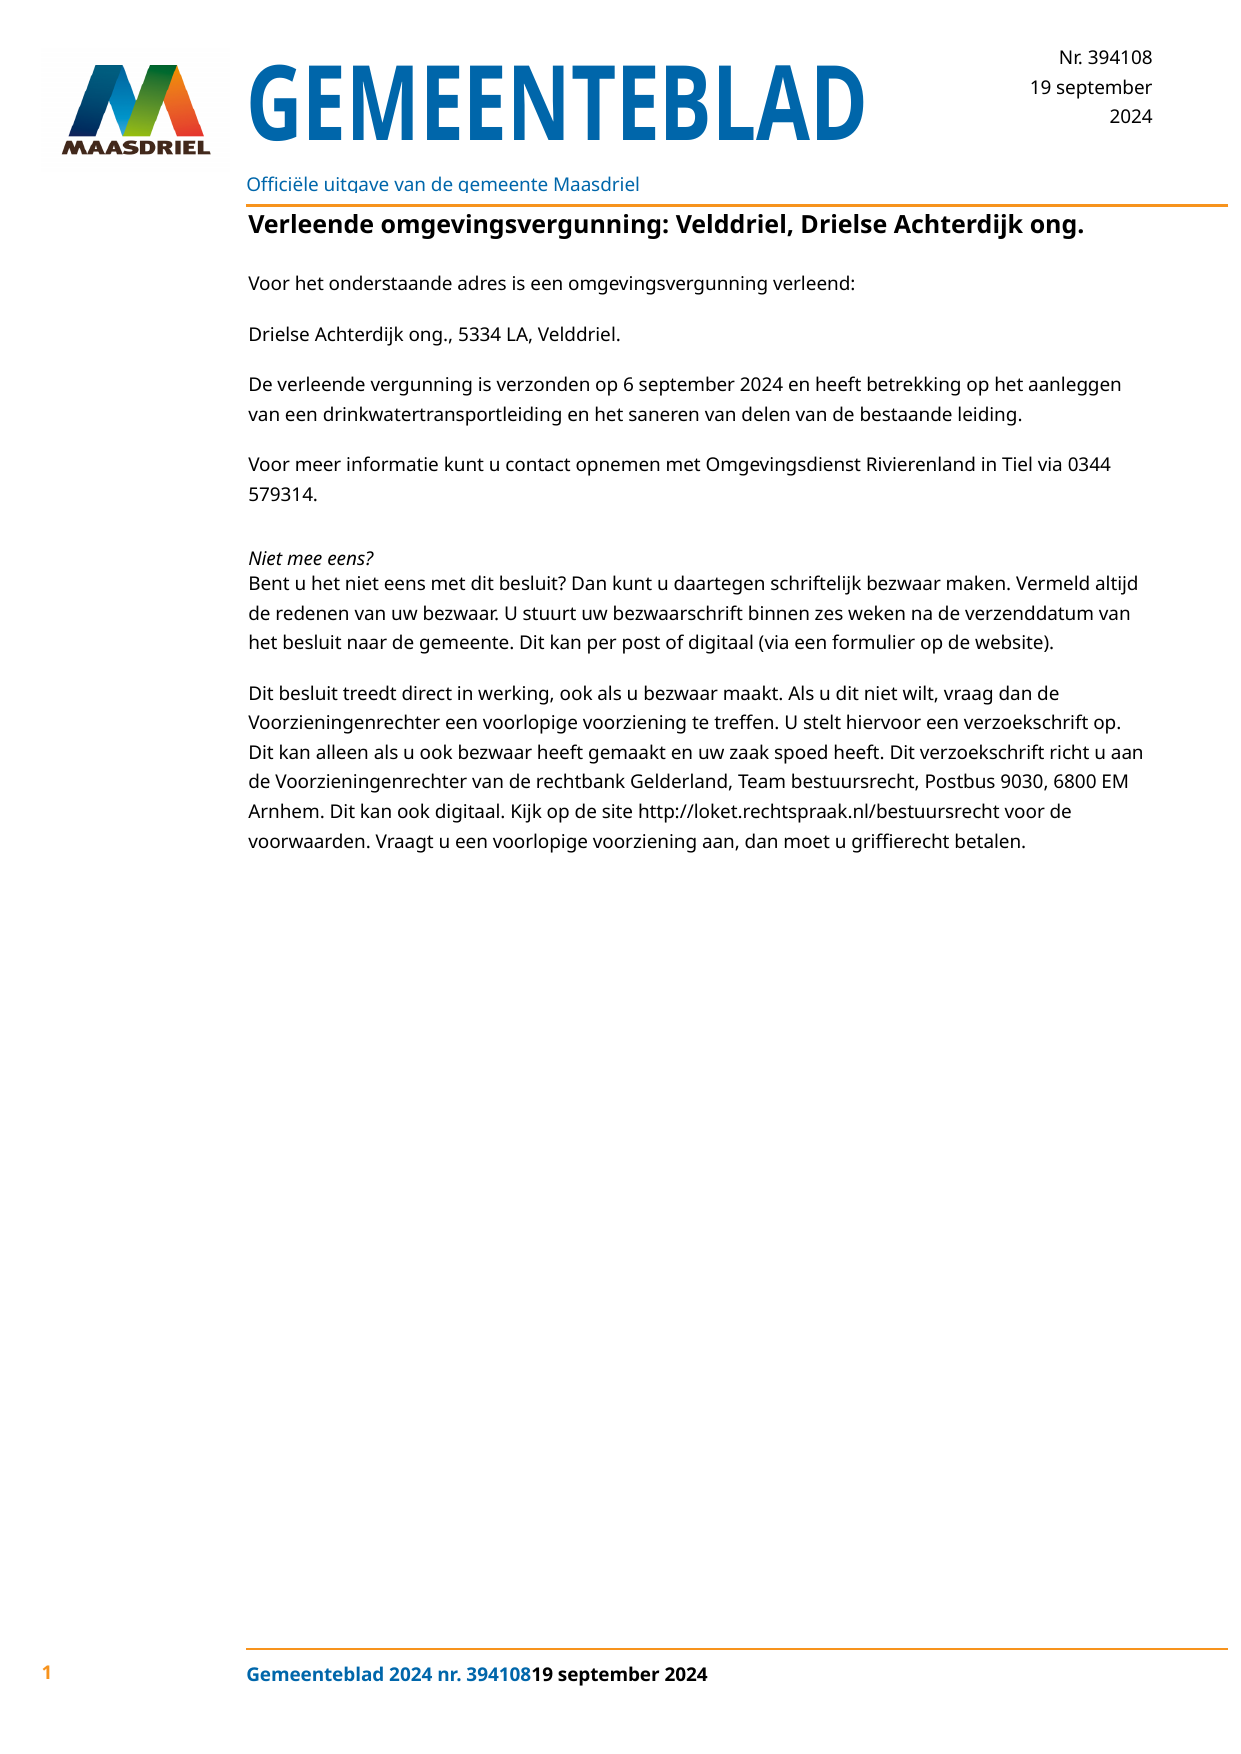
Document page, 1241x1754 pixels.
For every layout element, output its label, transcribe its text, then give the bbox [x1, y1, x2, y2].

text Niet mee eens? [248, 545, 1152, 570]
picture [41, 47, 231, 172]
text Bent u het niet eens met dit besluit? Dan kunt u daartegen schriftelijk bezwaar maken. Vermeld altijd de redenen van uw bezwaar. U stuurt uw bezwaarschrift binnen zes weken na de verzenddatum van het besluit naar de gemeente. Dit kan per post of digitaal (via een formulier op de website). [248, 570, 1152, 655]
text De verleende vergunning is verzonden op 6 september 2024 en heeft betrekking op het aanleggen van een drinkwatertransportleiding en het saneren van delen van de bestaande leiding. [248, 371, 1152, 426]
text Voor meer informatie kunt u contact opnemen met Omgevingsdienst Rivierenland in Tiel via 0344 579314. [248, 451, 1152, 506]
text Drielse Achterdijk ong., 5334 LA, Velddriel. [248, 321, 1152, 346]
text Voor het onderstaande adres is een omgevingsvergunning verleend: [248, 270, 1152, 296]
text Verleende omgevingsvergunning: Velddriel, Drielse Achterdijk ong. [248, 207, 1152, 241]
text Dit besluit treedt direct in werking, ook als u bezwaar maakt. Als u dit niet wilt, vraag dan de Voorzieningenrechter een voorlopige voorziening te treffen. U stelt hiervoor een verzoekschrift op. Dit kan alleen als u ook bezwaar heeft gemaakt en uw zaak spoed heeft. Dit verzoekschrift richt u aan de Voorzieningenrechter van de rechtbank Gelderland, Team bestuursrecht, Postbus 9030, 6800 EM Arnhem. Dit kan ook digitaal. Kijk op de site http://loket.rechtspraak.nl/bestuursrecht voor de voorwaarden. Vraagt u een voorlopige voorziening aan, dan moet u griffierecht betalen. [248, 680, 1152, 854]
